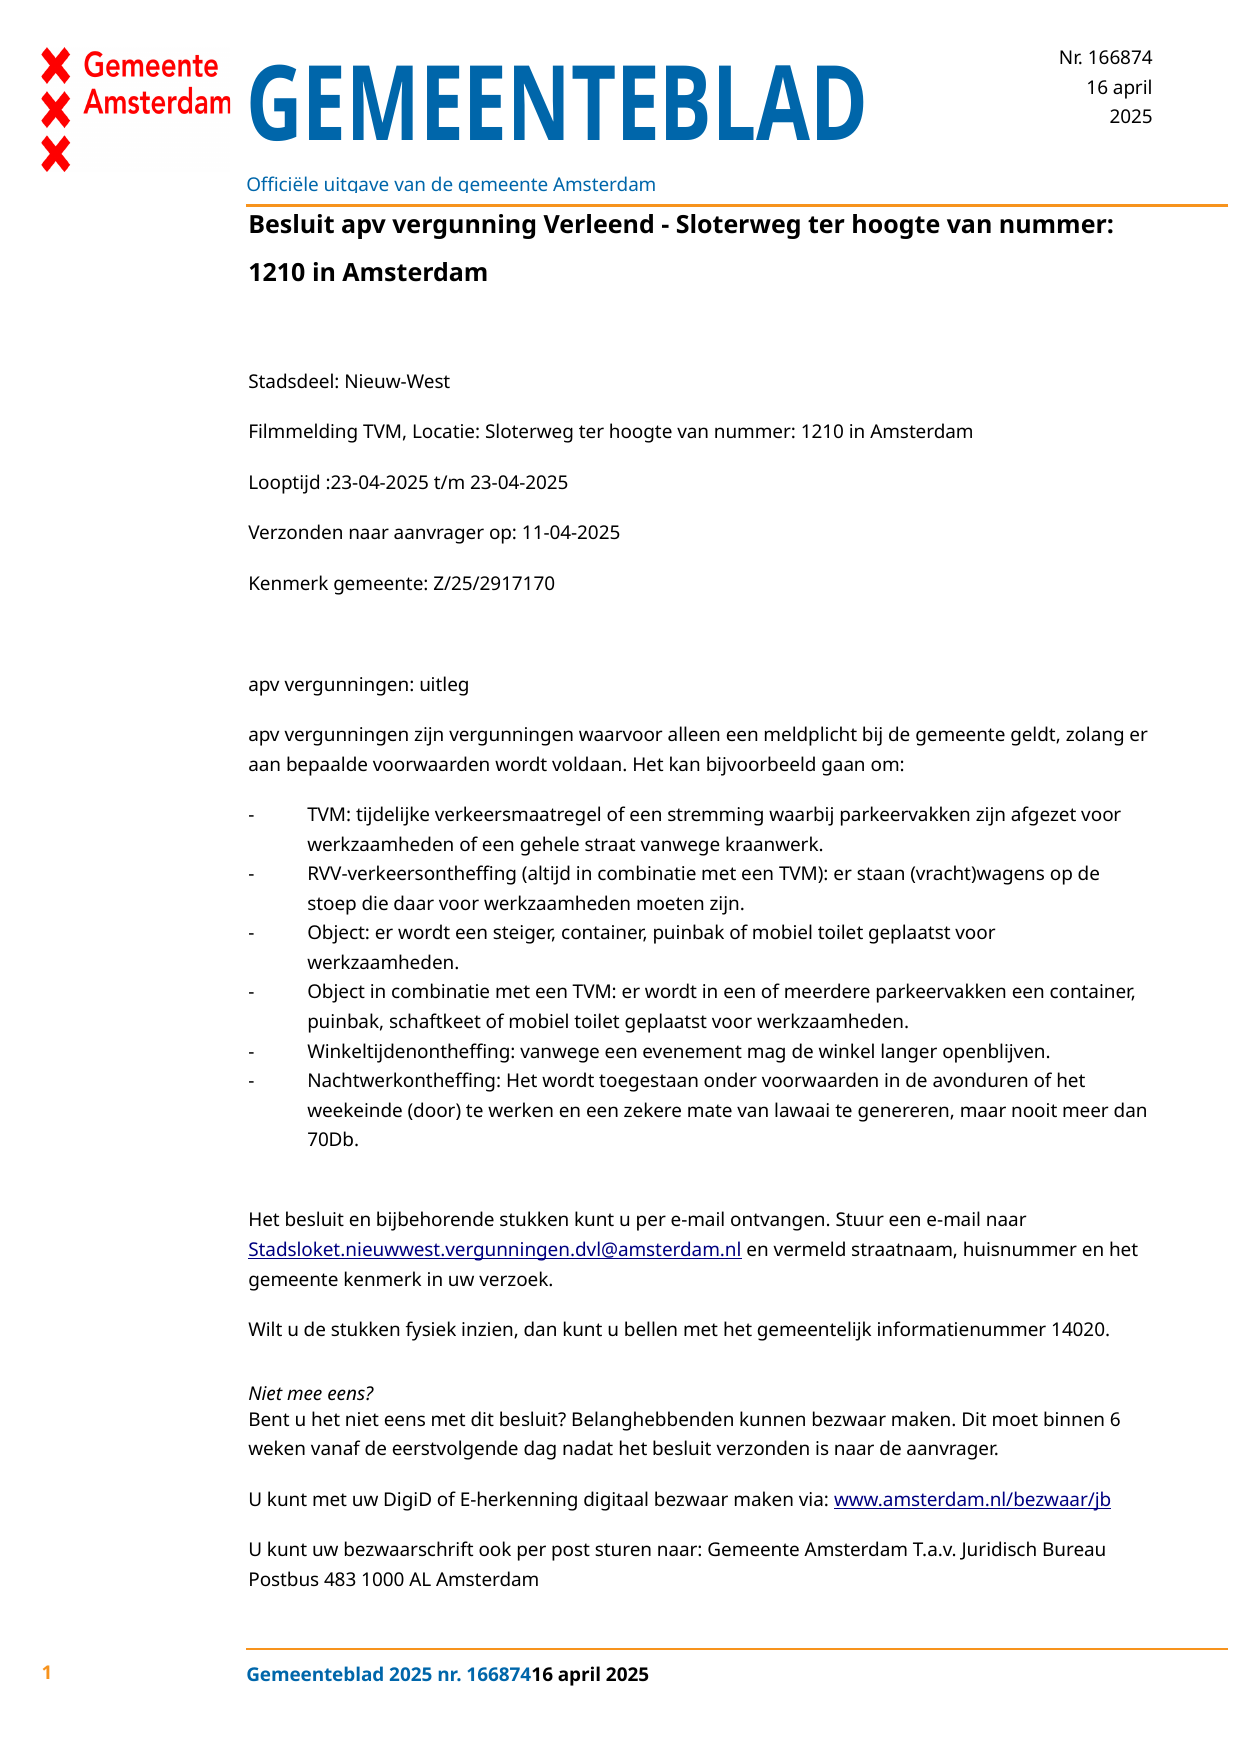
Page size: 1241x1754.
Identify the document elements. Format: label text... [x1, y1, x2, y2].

list RVV-verkeersontheffing (altijd in combinatie met een TVM): er staan (vracht)wagens op de stoep die daar voor werkzaamheden moeten zijn. [248, 860, 1152, 916]
list Object: er wordt een steiger, container, puinbak of mobiel toilet geplaatst voor werkzaamheden. [248, 919, 1152, 975]
list Nachtwerkontheffing: Het wordt toegestaan onder voorwaarden in de avonduren of het weekeinde (door) te werken en een zekere mate van lawaai te genereren, maar nooit meer dan 70Db. [248, 1067, 1152, 1152]
text Wilt u de stukken fysiek inzien, dan kunt u bellen met het gemeentelijk informatienummer 14020. [248, 1316, 1152, 1342]
text Niet mee eens? [248, 1380, 1152, 1406]
list TVM: tijdelijke verkeersmaatregel of een stremming waarbij parkeervakken zijn afgezet voor werkzaamheden of een gehele straat vanwege kraanwerk. [248, 801, 1152, 857]
text Besluit apv vergunning Verleend - Sloterweg ter hoogte van nummer: 1210 in Amsterdam [248, 207, 1152, 288]
text Verzonden naar aanvrager op: 11-04-2025 [248, 519, 1152, 545]
text Stadsdeel: Nieuw-West [248, 368, 1152, 394]
list Object in combinatie met een TVM: er wordt in een of meerdere parkeervakken een container, puinbak, schaftkeet of mobiel toilet geplaatst voor werkzaamheden. [248, 979, 1152, 1034]
list Winkeltijdenontheffing: vanwege een evenement mag de winkel langer openblijven. [248, 1038, 1152, 1064]
text apv vergunningen: uitleg [248, 671, 1152, 697]
text apv vergunningen zijn vergunningen waarvoor alleen een meldplicht bij de gemeente geldt, zolang er aan bepaalde voorwaarden wordt voldaan. Het kan bijvoorbeeld gaan om: [248, 721, 1152, 777]
text U kunt met uw DigiD of E-herkenning digitaal bezwaar maken via: www.amsterdam.nl/bezwaar/jb [248, 1486, 1152, 1512]
text U kunt uw bezwaarschrift ook per post sturen naar: Gemeente Amsterdam T.a.v. Juridisch Bureau Postbus 483 1000 AL Amsterdam [248, 1536, 1152, 1592]
text Looptijd :23-04-2025 t/m 23-04-2025 [248, 469, 1152, 495]
text Filmmelding TVM, Locatie: Sloterweg ter hoogte van nummer: 1210 in Amsterdam [248, 419, 1152, 444]
text Kenmerk gemeente: Z/25/2917170 [248, 570, 1152, 596]
text Het besluit en bijbehorende stukken kunt u per e-mail ontvangen. Stuur een e-mail naar Stadsloket.nieuwwest.vergunningen.dvl@amsterdam.nl en vermeld straatnaam, huisnummer en het gemeente kenmerk in uw verzoek. [248, 1207, 1152, 1292]
picture [41, 47, 231, 172]
text Bent u het niet eens met dit besluit? Belanghebbenden kunnen bezwaar maken. Dit moet binnen 6 weken vanaf de eerstvolgende dag nadat het besluit verzonden is naar de aanvrager. [248, 1406, 1152, 1461]
